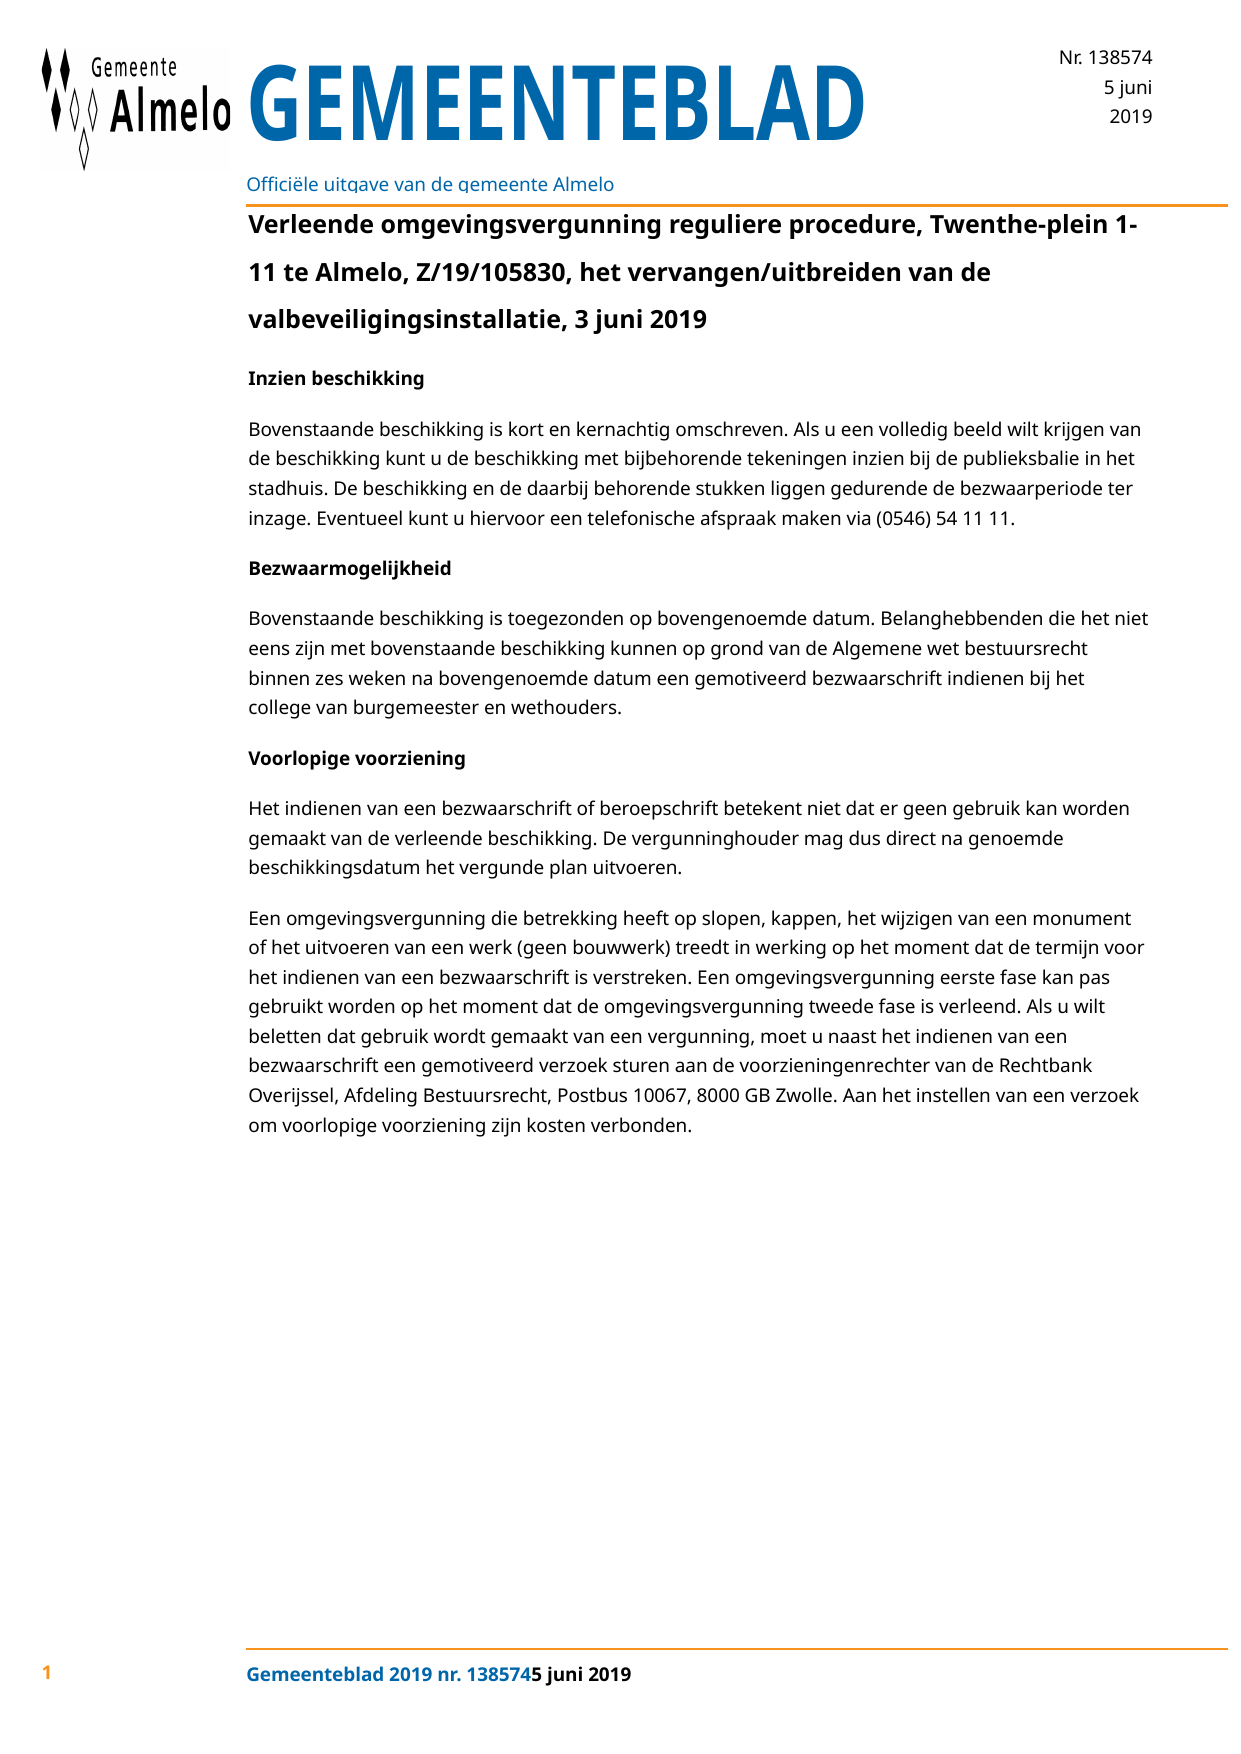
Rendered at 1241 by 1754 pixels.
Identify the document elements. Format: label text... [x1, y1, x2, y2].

text Bovenstaande beschikking is kort en kernachtig omschreven. Als u een volledig beeld wilt krijgen van de beschikking kunt u de beschikking met bijbehorende tekeningen inzien bij de publieksbalie in het stadhuis. De beschikking en de daarbij behorende stukken liggen gedurende de bezwaarperiode ter inzage. Eventueel kunt u hiervoor een telefonische afspraak maken via (0546) 54 11 11. [248, 416, 1152, 530]
text Het indienen van een bezwaarschrift of beroepschrift betekent niet dat er geen gebruik kan worden gemaakt van de verleende beschikking. De vergunninghouder mag dus direct na genoemde beschikkingsdatum het vergunde plan uitvoeren. [248, 795, 1152, 880]
text Bezwaarmogelijkheid [248, 555, 1152, 581]
text Bovenstaande beschikking is toegezonden op bovengenoemde datum. Belanghebbenden die het niet eens zijn met bovenstaande beschikking kunnen op grond van de Algemene wet bestuursrecht binnen zes weken na bovengenoemde datum een gemotiveerd bezwaarschrift indienen bij het college van burgemeester en wethouders. [248, 606, 1152, 720]
text Een omgevingsvergunning die betrekking heeft op slopen, kappen, het wijzigen van een monument of het uitvoeren van een werk (geen bouwwerk) treedt in werking op het moment dat de termijn voor het indienen van een bezwaarschrift is verstreken. Een omgevingsvergunning eerste fase kan pas gebruikt worden op het moment dat de omgevingsvergunning tweede fase is verleend. Als u wilt beletten dat gebruik wordt gemaakt van een vergunning, moet u naast het indienen van een bezwaarschrift een gemotiveerd verzoek sturen aan de voorzieningenrechter van de Rechtbank Overijssel, Afdeling Bestuursrecht, Postbus 10067, 8000 GB Zwolle. Aan het instellen van een verzoek om voorlopige voorziening zijn kosten verbonden. [248, 905, 1152, 1137]
text Inzien beschikking [248, 366, 1152, 391]
picture [41, 47, 231, 172]
text Verleende omgevingsvergunning reguliere procedure, Twenthe-plein 1-11 te Almelo, Z/19/105830, het vervangen/uitbreiden van de valbeveiligingsinstallatie, 3 juni 2019 [248, 207, 1152, 336]
text Voorlopige voorziening [248, 745, 1152, 770]
